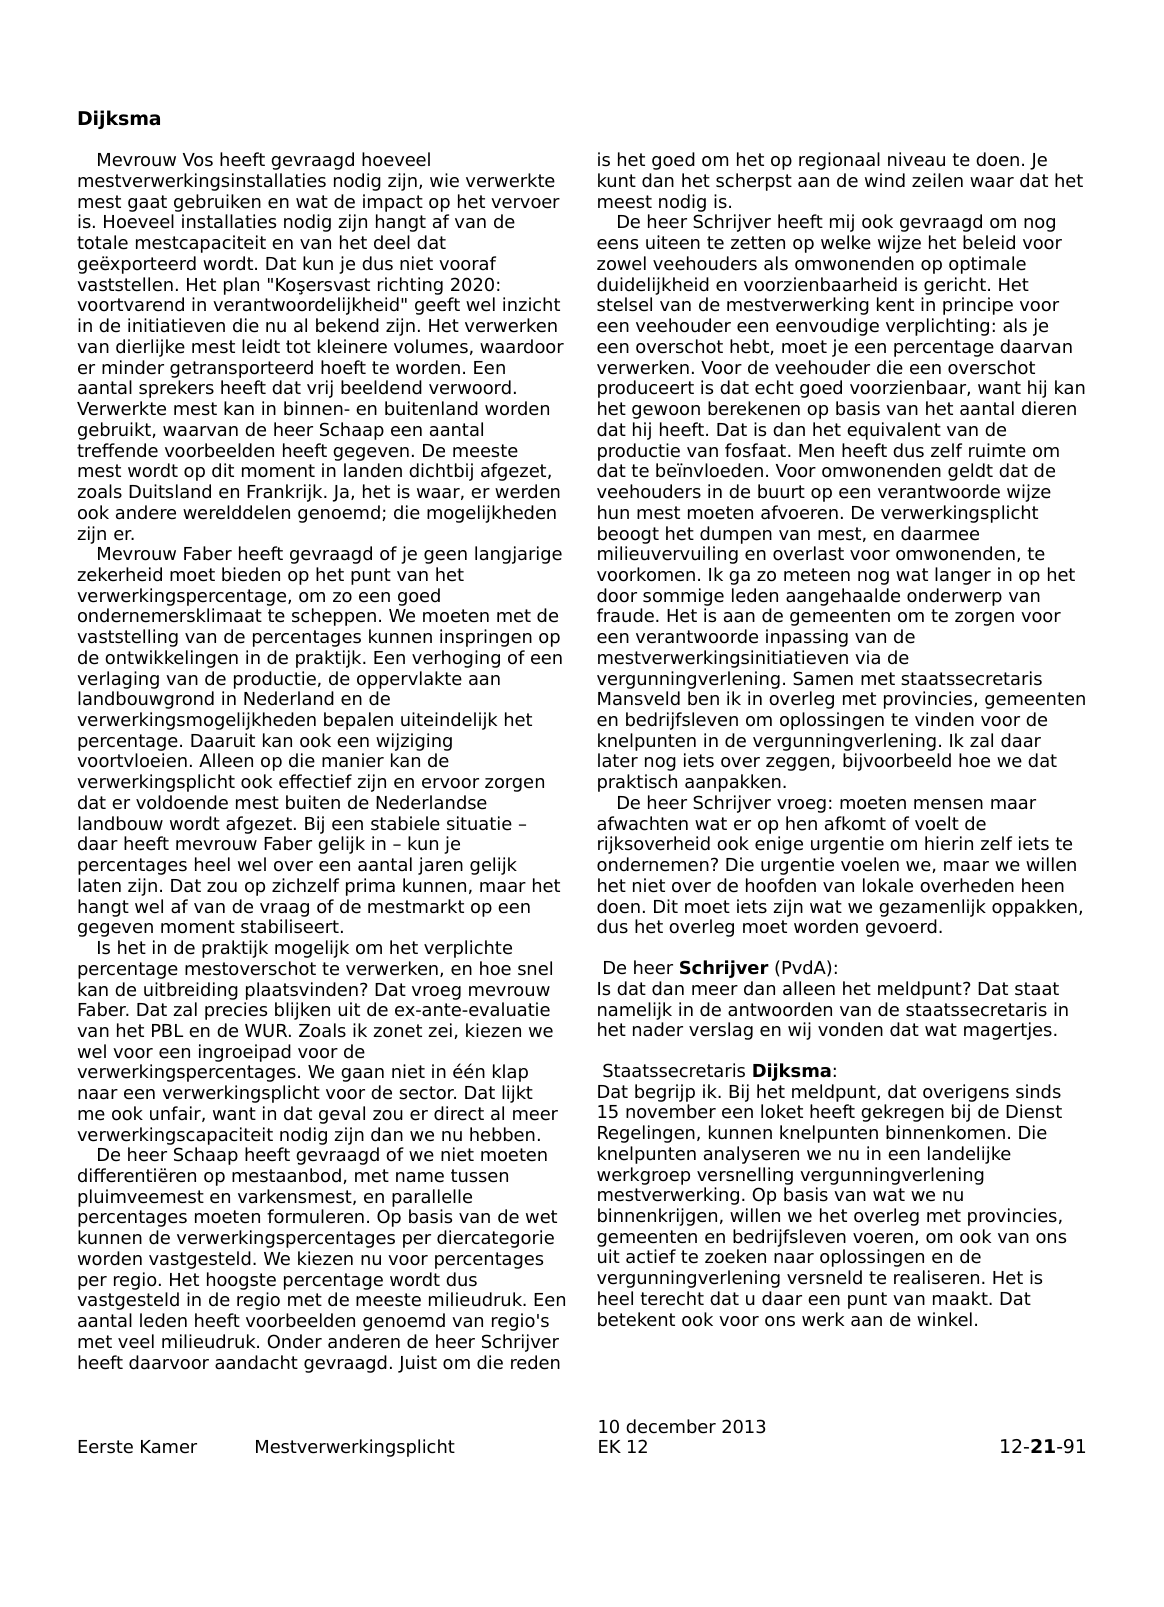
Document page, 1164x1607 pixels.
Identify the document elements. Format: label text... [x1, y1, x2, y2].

text Staatssecretaris Dijksma: [596, 1061, 1087, 1082]
text Is dat dan meer dan alleen het meldpunt? Dat staat namelijk in de antwoorden van de staatssecretaris in het nader verslag en wij vonden dat wat magertjes. [596, 979, 1087, 1041]
text De heer Schrijver heeft mij ook gevraagd om nog eens uiteen te zetten op welke wijze het beleid voor zowel veehouders als omwonenden op optimale duidelijkheid en voorzienbaarheid is gericht. Het stelsel van de mestverwerking kent in principe voor een veehouder een eenvoudige verplichting: als je een overschot hebt, moet je een percentage daarvan verwerken. Voor de veehouder die een overschot produceert is dat echt goed voorzienbaar, want hij kan het gewoon berekenen op basis van het aantal dieren dat hij heeft. Dat is dan het equivalent van de productie van fosfaat. Men heeft dus zelf ruimte om dat te beïnvloeden. Voor omwonenden geldt dat de veehouders in de buurt op een verantwoorde wijze hun mest moeten afvoeren. De verwerkingsplicht beoogt het dumpen van mest, en daarmee milieuvervuiling en overlast voor omwonenden, te voorkomen. Ik ga zo meteen nog wat langer in op het door sommige leden aangehaalde onderwerp van fraude. Het is aan de gemeenten om te zorgen voor een verantwoorde inpassing van de mestverwerkingsinitiatieven via de vergunningverlening. Samen met staatssecretaris Mansveld ben ik in overleg met provincies, gemeenten en bedrijfsleven om oplossingen te vinden voor de knelpunten in de vergunningverlening. Ik zal daar later nog iets over zeggen, bijvoorbeeld hoe we dat praktisch aanpakken. [596, 212, 1087, 793]
text is het goed om het op regionaal niveau te doen. Je kunt dan het scherpst aan de wind zeilen waar dat het meest nodig is. [596, 150, 1087, 212]
text Mevrouw Faber heeft gevraagd of je geen langjarige zekerheid moet bieden op het punt van het verwerkingspercentage, om zo een goed ondernemersklimaat te scheppen. We moeten met de vaststelling van de percentages kunnen inspringen op de ontwikkelingen in de praktijk. Een verhoging of een verlaging van de productie, de oppervlakte aan landbouwgrond in Nederland en de verwerkingsmogelijkheden bepalen uiteindelijk het percentage. Daaruit kan ook een wijziging voortvloeien. Alleen op die manier kan de verwerkingsplicht ook effectief zijn en ervoor zorgen dat er voldoende mest buiten de Nederlandse landbouw wordt afgezet. Bij een stabiele situatie – daar heeft mevrouw Faber gelijk in – kun je percentages heel wel over een aantal jaren gelijk laten zijn. Dat zou op zichzelf prima kunnen, maar het hangt wel af van de vraag of de mestmarkt op een gegeven moment stabiliseert. [77, 544, 567, 938]
text Mevrouw Vos heeft gevraagd hoeveel mestverwerkingsinstallaties nodig zijn, wie verwerkte mest gaat gebruiken en wat de impact op het vervoer is. Hoeveel installaties nodig zijn hangt af van de totale mestcapaciteit en van het deel dat geëxporteerd wordt. Dat kun je dus niet vooraf vaststellen. Het plan "Koşersvast richting 2020: voortvarend in verantwoordelijkheid" geeft wel inzicht in de initiatieven die nu al bekend zijn. Het verwerken van dierlijke mest leidt tot kleinere volumes, waardoor er minder getransporteerd hoeft te worden. Een aantal sprekers heeft dat vrij beeldend verwoord. Verwerkte mest kan in binnen- en buitenland worden gebruikt, waarvan de heer Schaap een aantal treffende voorbeelden heeft gegeven. De meeste mest wordt op dit moment in landen dichtbij afgezet, zoals Duitsland en Frankrijk. Ja, het is waar, er werden ook andere werelddelen genoemd; die mogelijkheden zijn er. [77, 150, 567, 544]
text De heer Schaap heeft gevraagd of we niet moeten differentiëren op mestaanbod, met name tussen pluimveemest en varkensmest, en parallelle percentages moeten formuleren. Op basis van de wet kunnen de verwerkingspercentages per diercategorie worden vastgesteld. We kiezen nu voor percentages per regio. Het hoogste percentage wordt dus vastgesteld in de regio met de meeste milieudruk. Een aantal leden heeft voorbeelden genoemd van regio's met veel milieudruk. Onder anderen de heer Schrijver heeft daarvoor aandacht gevraagd. Juist om die reden [77, 1145, 567, 1373]
text Dat begrijp ik. Bij het meldpunt, dat overigens sinds 15 november een loket heeft gekregen bij de Dienst Regelingen, kunnen knelpunten binnenkomen. Die knelpunten analyseren we nu in een landelijke werkgroep versnelling vergunningverlening mestverwerking. Op basis van wat we nu binnenkrijgen, willen we het overleg met provincies, gemeenten en bedrijfsleven voeren, om ook van ons uit actief te zoeken naar oplossingen en de vergunningverlening versneld te realiseren. Het is heel terecht dat u daar een punt van maakt. Dat betekent ook voor ons werk aan de winkel. [596, 1082, 1087, 1330]
text De heer Schrijver vroeg: moeten mensen maar afwachten wat er op hen afkomt of voelt de rijksoverheid ook enige urgentie om hierin zelf iets te ondernemen? Die urgentie voelen we, maar we willen het niet over de hoofden van lokale overheden heen doen. Dit moet iets zijn wat we gezamenlijk oppakken, dus het overleg moet worden gevoerd. [596, 793, 1087, 938]
text Is het in de praktijk mogelijk om het verplichte percentage mestoverschot te verwerken, en hoe snel kan de uitbreiding plaatsvinden? Dat vroeg mevrouw Faber. Dat zal precies blijken uit de ex-ante-evaluatie van het PBL en de WUR. Zoals ik zonet zei, kiezen we wel voor een ingroeipad voor de verwerkingspercentages. We gaan niet in één klap naar een verwerkingsplicht voor de sector. Dat lijkt me ook unfair, want in dat geval zou er direct al meer verwerkingscapaciteit nodig zijn dan we nu hebben. [77, 938, 567, 1145]
text De heer Schrijver (PvdA): [596, 958, 1087, 979]
